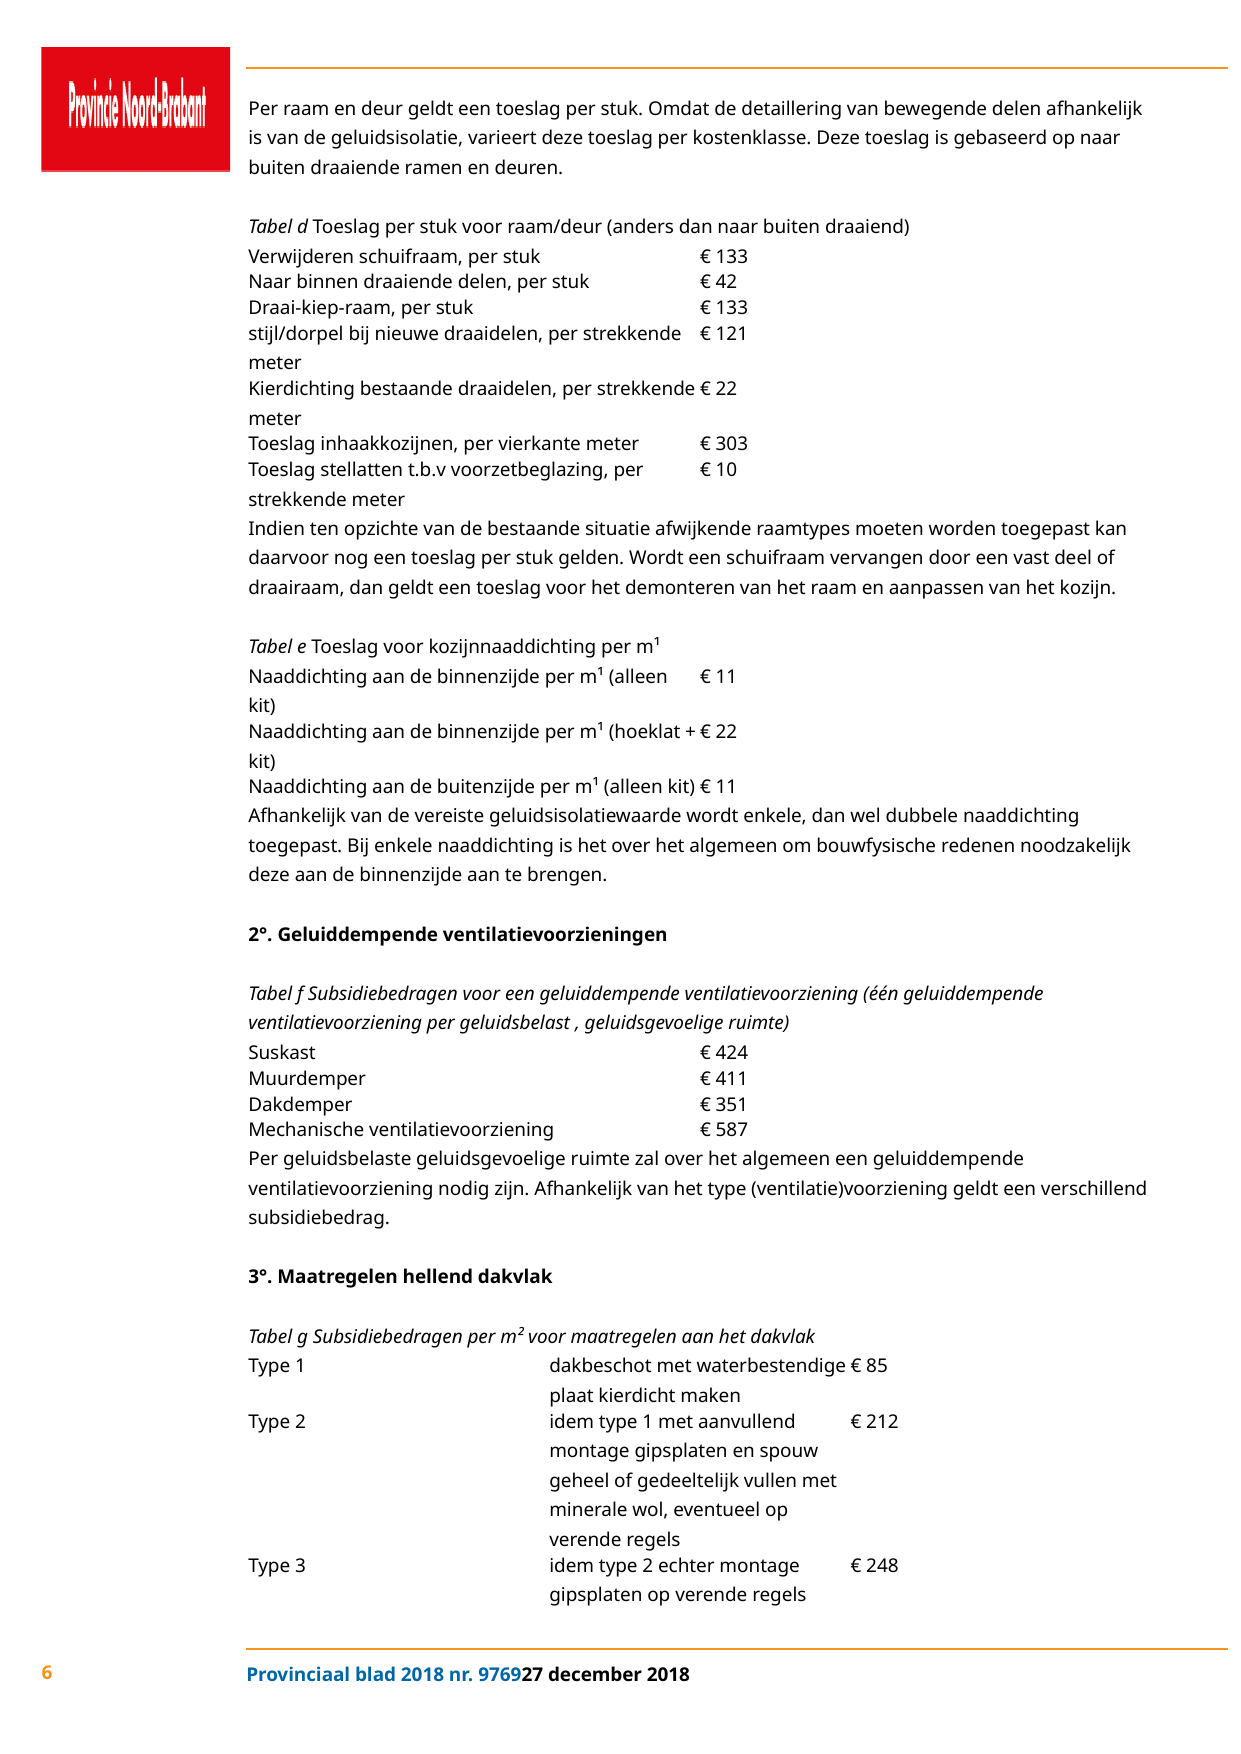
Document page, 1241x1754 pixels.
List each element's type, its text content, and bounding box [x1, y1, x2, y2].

table_header dakbeschot met waterbestendige plaat kierdicht maken [549, 1353, 850, 1408]
table_cell idem type 1 met aanvullend montage gipsplaten en spouw geheel of gedeeltelijk vullen met minerale wol, eventueel op verende regels [549, 1408, 850, 1552]
text 3°. Maatregelen hellend dakvlak [248, 1264, 1152, 1289]
table_cell € 351 [700, 1091, 1152, 1116]
text Tabel g Subsidiebedragen per m² voor maatregelen aan het dakvlak [248, 1323, 1152, 1349]
table_cell € 212 [850, 1408, 1152, 1552]
text Tabel e Toeslag voor kozijnnaaddichting per m¹ [248, 633, 1152, 659]
table_cell € 587 [700, 1116, 1152, 1142]
table_cell € 121 [700, 320, 1152, 375]
table_cell € 133 [700, 294, 1152, 320]
table_header Type 1 [248, 1353, 549, 1408]
table_header Verwijderen schuifraam, per stuk [248, 243, 700, 268]
table_cell idem type 2 echter montage gipsplaten op verende regels [549, 1552, 850, 1607]
table_cell Type 3 [248, 1552, 549, 1607]
table_cell Naar binnen draaiende delen, per stuk [248, 269, 700, 294]
table_cell stijl/dorpel bij nieuwe draaidelen, per strekkende meter [248, 320, 700, 375]
table_cell € 11 [700, 774, 1152, 799]
text Per raam en deur geldt een toeslag per stuk. Omdat de detaillering van bewegende delen afhankelijk is van de geluidsisolatie, varieert deze toeslag per kostenklasse. Deze toeslag is gebaseerd op naar buiten draaiende ramen en deuren. [248, 95, 1152, 180]
text Per geluidsbelaste geluidsgevoelige ruimte zal over het algemeen een geluiddempende ventilatievoorziening nodig zijn. Afhankelijk van het type (ventilatie)voorziening geldt een verschillend subsidiebedrag. [248, 1145, 1152, 1230]
table_header € 85 [850, 1353, 1152, 1408]
table_cell € 42 [700, 269, 1152, 294]
table_cell Toeslag stellatten t.b.v voorzetbeglazing, per strekkende meter [248, 456, 700, 512]
table_cell Kierdichting bestaande draaidelen, per strekkende meter [248, 375, 700, 431]
table_header Suskast [248, 1039, 700, 1065]
table_cell € 10 [700, 456, 1152, 512]
table_cell Draai-kiep-raam, per stuk [248, 294, 700, 320]
table_cell € 22 [700, 375, 1152, 431]
table_header € 424 [700, 1039, 1152, 1065]
table_cell Mechanische ventilatievoorziening [248, 1116, 700, 1142]
text Indien ten opzichte van de bestaande situatie afwijkende raamtypes moeten worden toegepast kan daarvoor nog een toeslag per stuk gelden. Wordt een schuifraam vervangen door een vast deel of draairaam, dan geldt een toeslag voor het demonteren van het raam en aanpassen van het kozijn. [248, 515, 1152, 600]
text Tabel d Toeslag per stuk voor raam/deur (anders dan naar buiten draaiend) [248, 213, 1152, 239]
text Afhankelijk van de vereiste geluidsisolatiewaarde wordt enkele, dan wel dubbele naaddichting toegepast. Bij enkele naaddichting is het over het algemeen om bouwfysische redenen noodzakelijk deze aan de binnenzijde aan te brengen. [248, 802, 1152, 887]
table_header € 133 [700, 243, 1152, 268]
text 2°. Geluiddempende ventilatievoorzieningen [248, 921, 1152, 947]
table_cell € 411 [700, 1065, 1152, 1091]
text Tabel f Subsidiebedragen voor een geluiddempende ventilatievoorziening (één geluiddempende ventilatievoorziening per geluidsbelast , geluidsgevoelige ruimte) [248, 980, 1152, 1035]
picture [41, 47, 231, 172]
table_cell € 22 [700, 718, 1152, 773]
table_header € 11 [700, 663, 1152, 718]
table_cell Toeslag inhaakkozijnen, per vierkante meter [248, 431, 700, 456]
table_cell € 303 [700, 431, 1152, 456]
table_cell Dakdemper [248, 1091, 700, 1116]
table_cell Naaddichting aan de buitenzijde per m¹ (alleen kit) [248, 774, 700, 799]
table_cell Muurdemper [248, 1065, 700, 1091]
table_cell Naaddichting aan de binnenzijde per m¹ (hoeklat + kit) [248, 718, 700, 773]
table_header Naaddichting aan de binnenzijde per m¹ (alleen kit) [248, 663, 700, 718]
table_cell Type 2 [248, 1408, 549, 1552]
table_cell € 248 [850, 1552, 1152, 1607]
